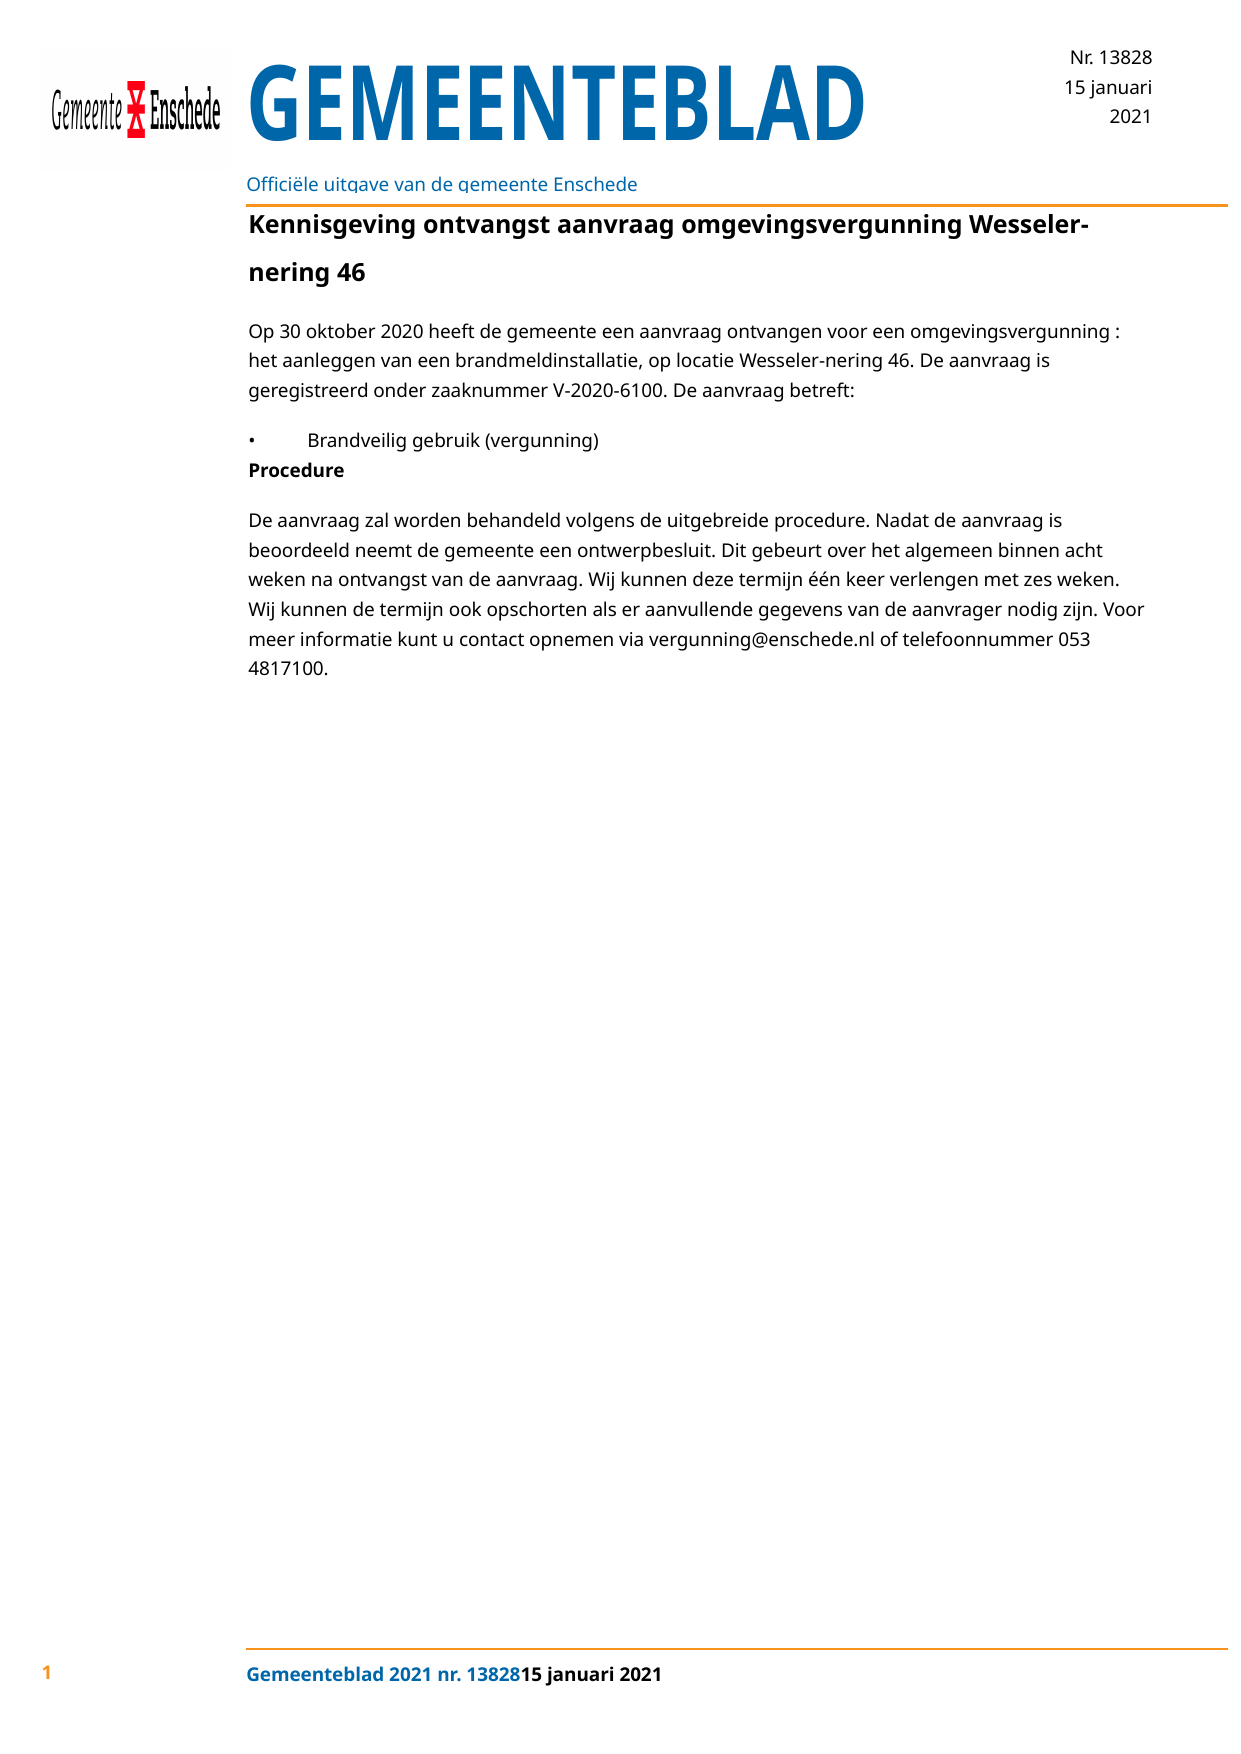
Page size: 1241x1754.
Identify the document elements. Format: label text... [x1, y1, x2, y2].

text Procedure [248, 457, 1152, 483]
list Brandveilig gebruik (vergunning) [248, 427, 1152, 453]
text Kennisgeving ontvangst aanvraag omgevingsvergunning Wesseler-nering 46 [248, 207, 1152, 288]
text De aanvraag zal worden behandeld volgens de uitgebreide procedure. Nadat de aanvraag is beoordeeld neemt de gemeente een ontwerpbesluit. Dit gebeurt over het algemeen binnen acht weken na ontvangst van de aanvraag. Wij kunnen deze termijn één keer verlengen met zes weken. Wij kunnen de termijn ook opschorten als er aanvullende gegevens van de aanvrager nodig zijn. Voor meer informatie kunt u contact opnemen via vergunning@enschede.nl of telefoonnummer 053 4817100. [248, 507, 1152, 681]
picture [41, 47, 231, 172]
text Op 30 oktober 2020 heeft de gemeente een aanvraag ontvangen voor een omgevingsvergunning : het aanleggen van een brandmeldinstallatie, op locatie Wesseler-nering 46. De aanvraag is geregistreerd onder zaaknummer V-2020-6100. De aanvraag betreft: [248, 318, 1152, 403]
